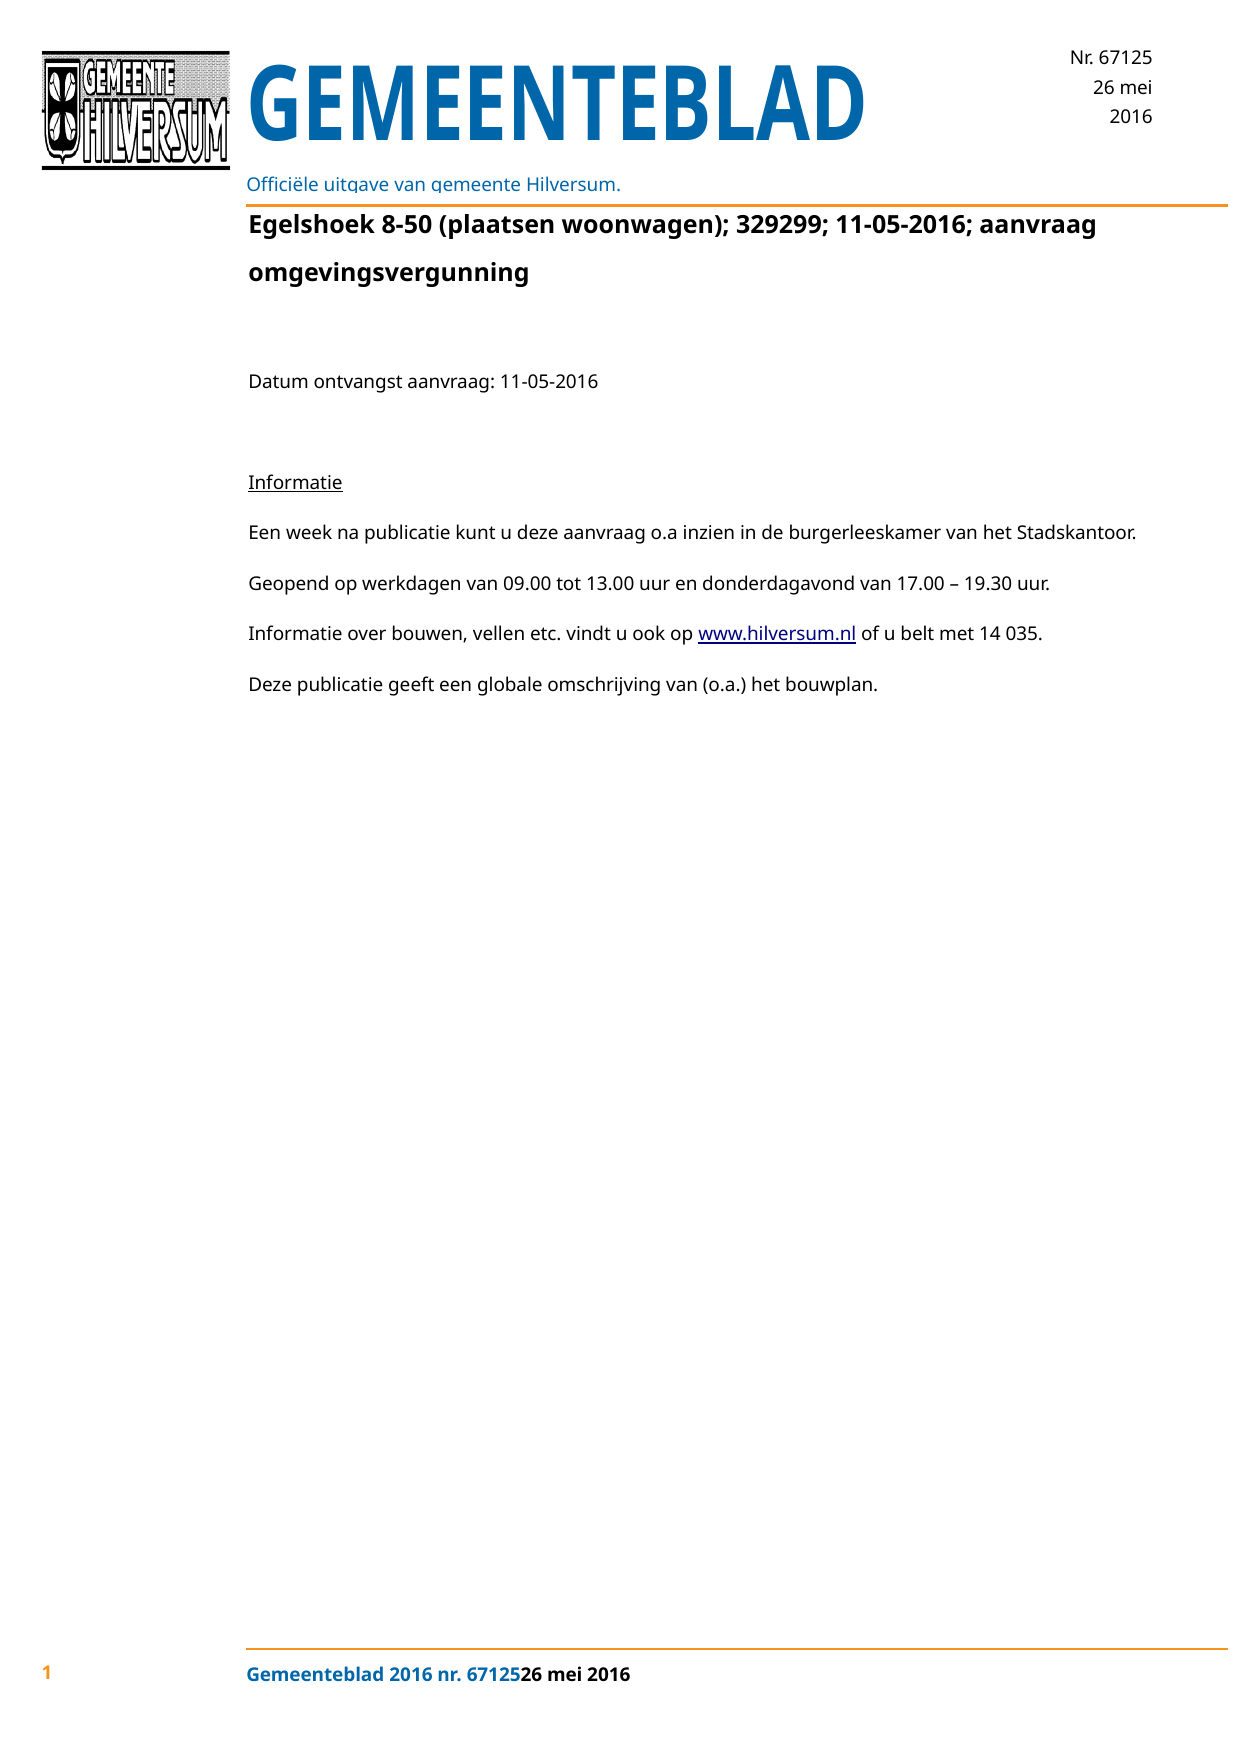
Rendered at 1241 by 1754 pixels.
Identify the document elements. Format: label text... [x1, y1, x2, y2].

picture [41, 47, 231, 172]
text Informatie [248, 469, 1152, 495]
text Geopend op werkdagen van 09.00 tot 13.00 uur en donderdagavond van 17.00 – 19.30 uur. [248, 570, 1152, 596]
text Datum ontvangst aanvraag: 11-05-2016 [248, 368, 1152, 394]
text Een week na publicatie kunt u deze aanvraag o.a inzien in de burgerleeskamer van het Stadskantoor. [248, 519, 1152, 545]
text Egelshoek 8-50 (plaatsen woonwagen); 329299; 11-05-2016; aanvraag omgevingsvergunning [248, 207, 1152, 288]
text Informatie over bouwen, vellen etc. vindt u ook op www.hilversum.nl of u belt met 14 035. [248, 620, 1152, 646]
text Deze publicatie geeft een globale omschrijving van (o.a.) het bouwplan. [248, 671, 1152, 697]
